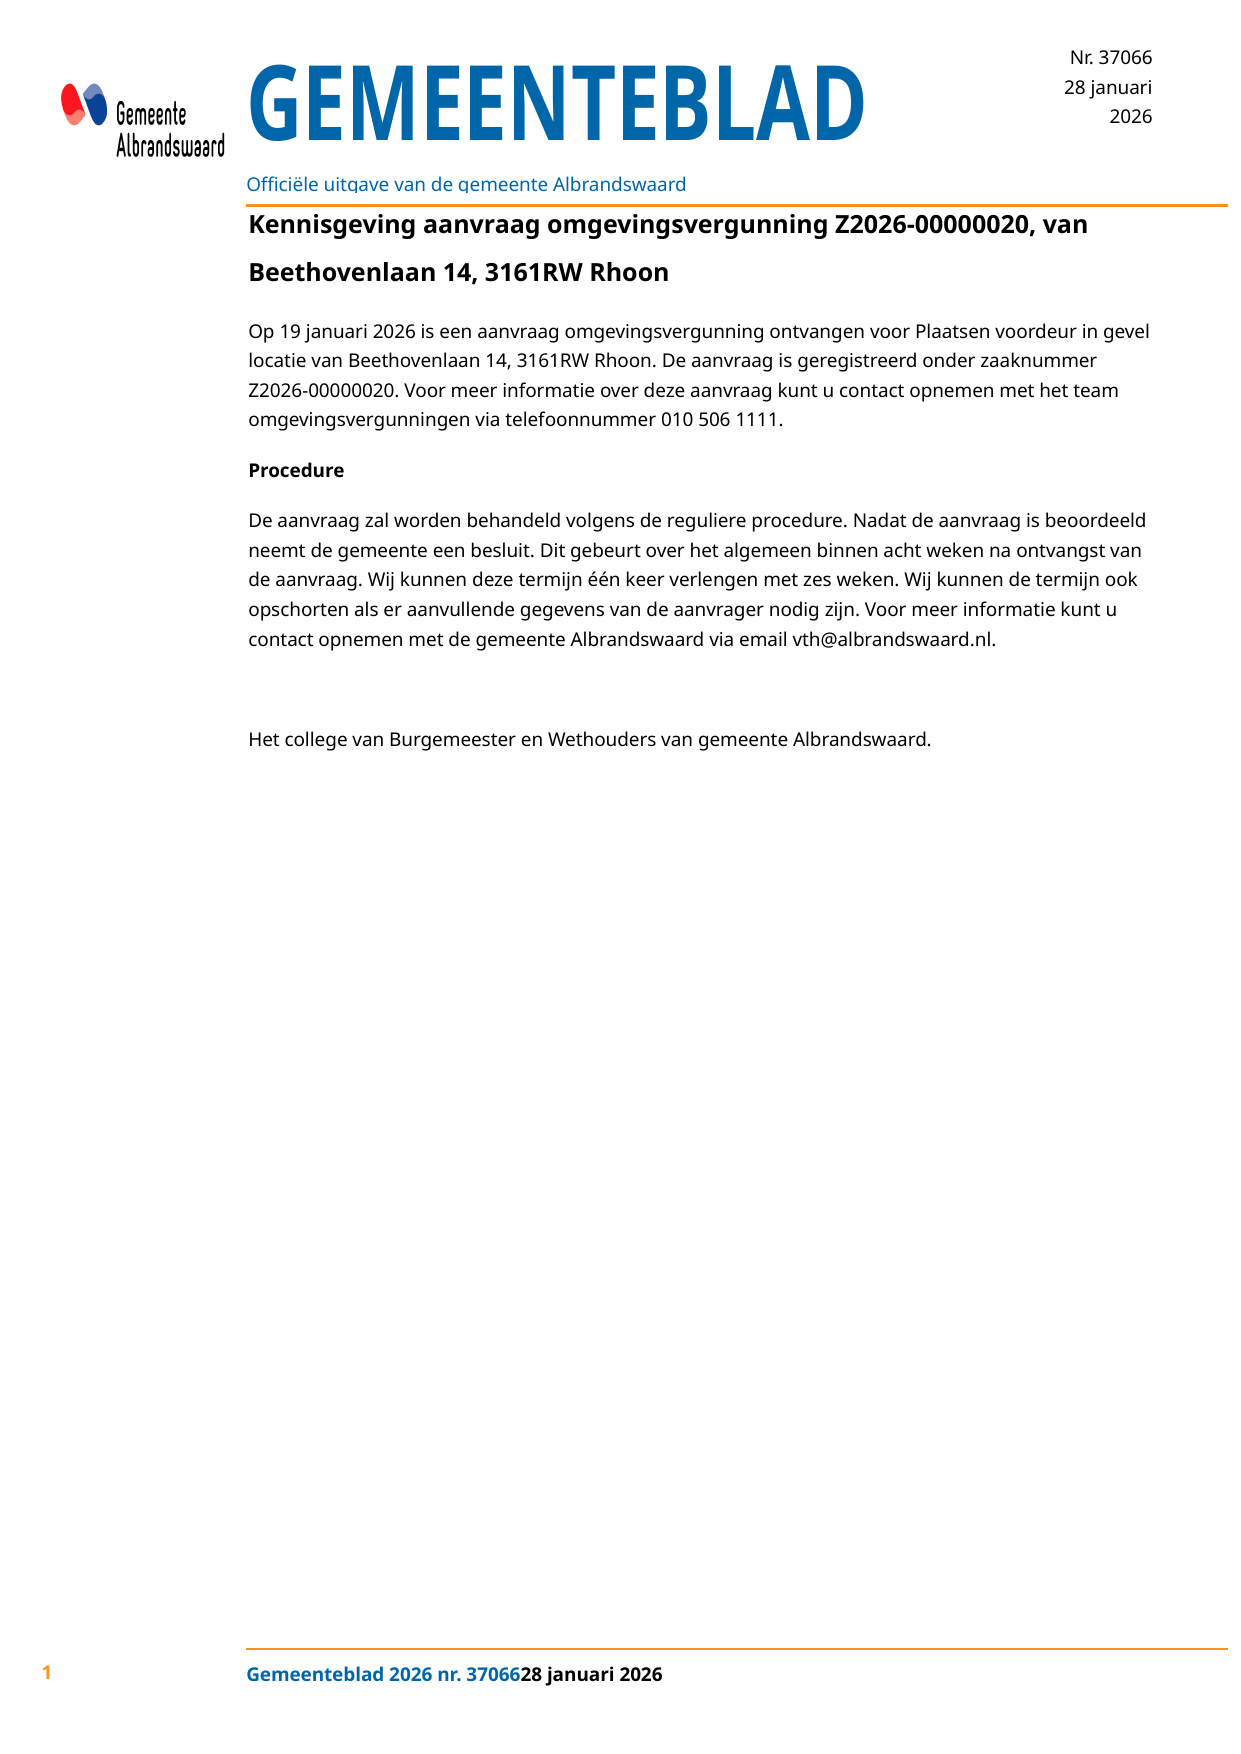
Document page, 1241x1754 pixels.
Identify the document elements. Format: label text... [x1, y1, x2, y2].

text De aanvraag zal worden behandeld volgens de reguliere procedure. Nadat de aanvraag is beoordeeld neemt de gemeente een besluit. Dit gebeurt over het algemeen binnen acht weken na ontvangst van de aanvraag. Wij kunnen deze termijn één keer verlengen met zes weken. Wij kunnen de termijn ook opschorten als er aanvullende gegevens van de aanvrager nodig zijn. Voor meer informatie kunt u contact opnemen met de gemeente Albrandswaard via email vth@albrandswaard.nl. [248, 507, 1152, 652]
picture [41, 47, 231, 172]
text Procedure [248, 457, 1152, 483]
text Kennisgeving aanvraag omgevingsvergunning Z2026-00000020, van Beethovenlaan 14, 3161RW Rhoon [248, 207, 1152, 288]
text Het college van Burgemeester en Wethouders van gemeente Albrandswaard. [248, 727, 1152, 752]
text Op 19 januari 2026 is een aanvraag omgevingsvergunning ontvangen voor Plaatsen voordeur in gevel locatie van Beethovenlaan 14, 3161RW Rhoon. De aanvraag is geregistreerd onder zaaknummer Z2026-00000020. Voor meer informatie over deze aanvraag kunt u contact opnemen met het team omgevingsvergunningen via telefoonnummer 010 506 1111. [248, 318, 1152, 432]
